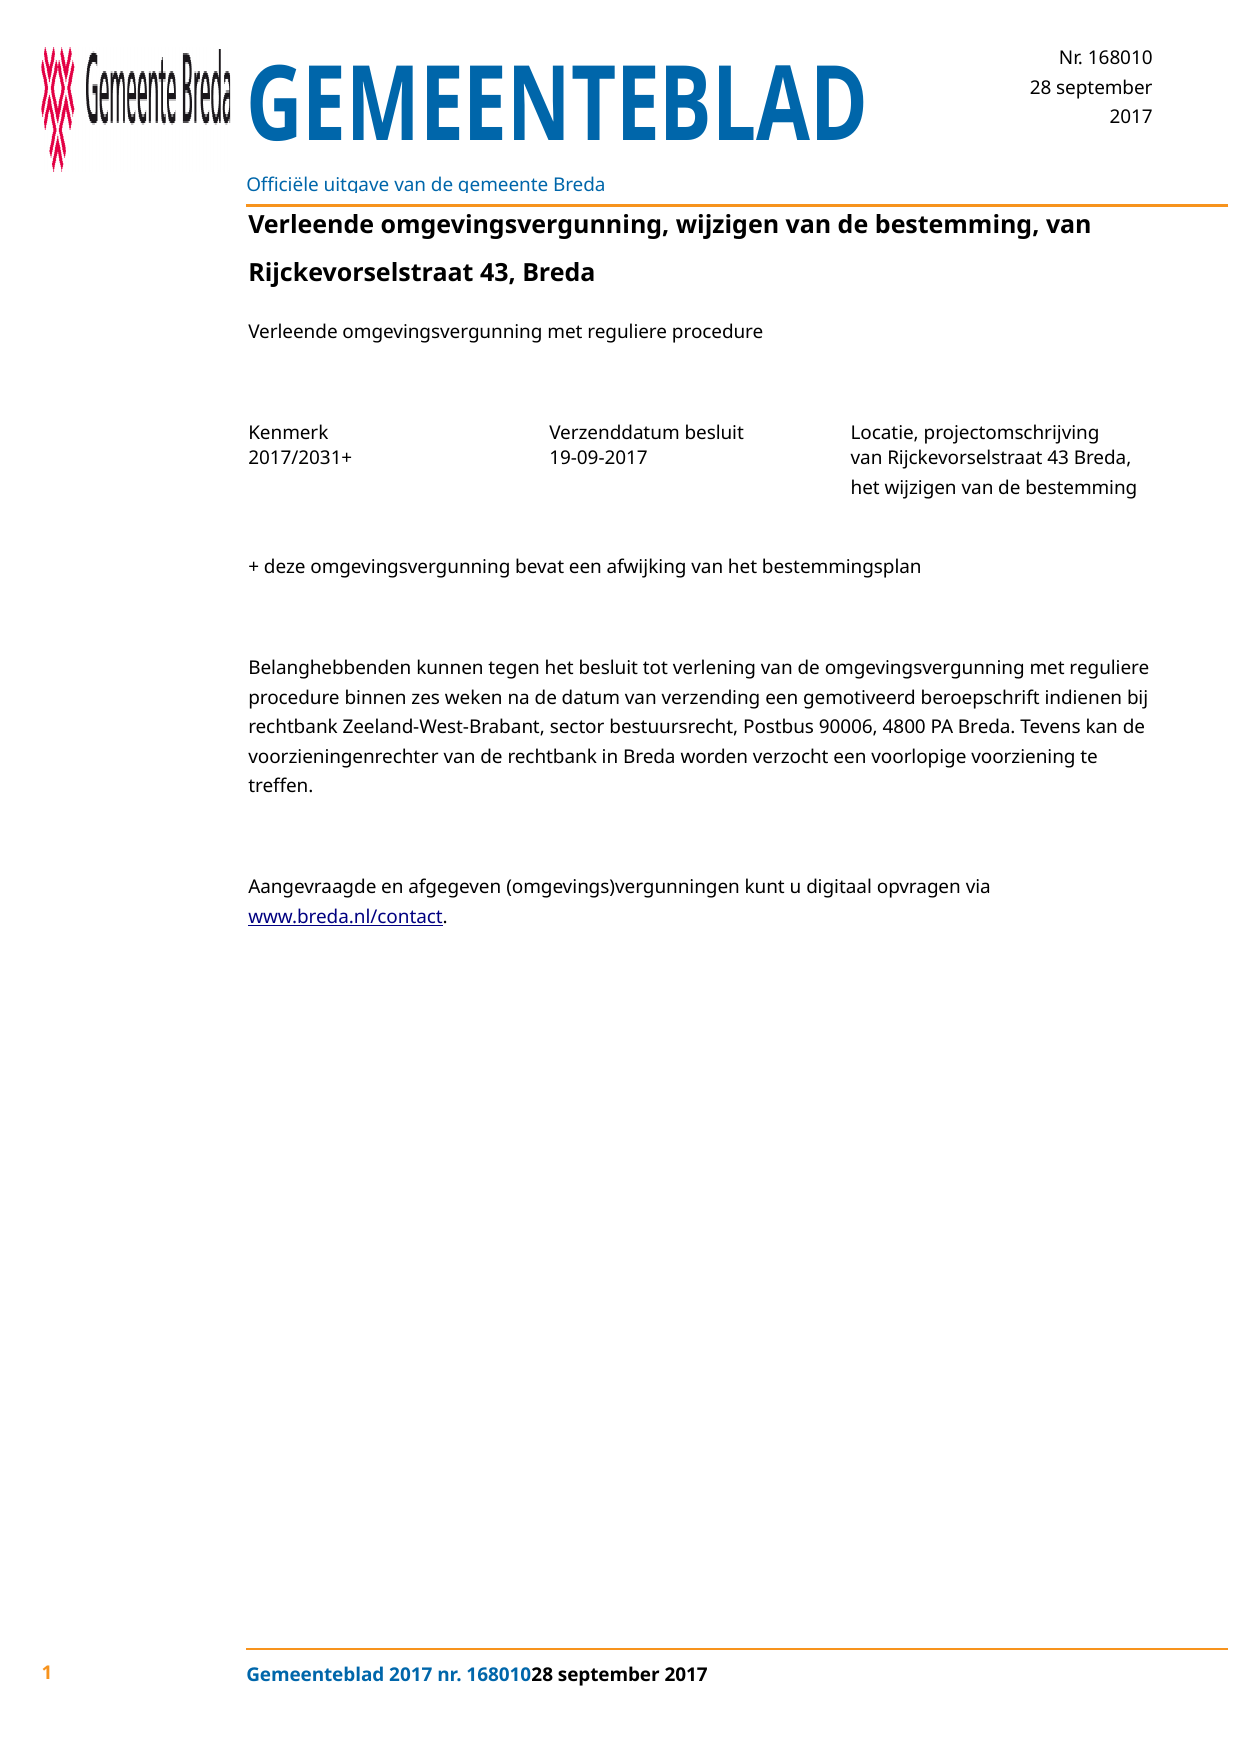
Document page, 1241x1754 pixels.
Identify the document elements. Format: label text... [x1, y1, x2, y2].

table_cell 19-09-2017 [549, 445, 850, 500]
picture [41, 47, 231, 172]
table_cell 2017/2031+ [248, 445, 549, 500]
text Belanghebbenden kunnen tegen het besluit tot verlening van de omgevingsvergunning met reguliere procedure binnen zes weken na de datum van verzending een gemotiveerd beroepschrift indienen bij rechtbank Zeeland-West-Brabant, sector bestuursrecht, Postbus 90006, 4800 PA Breda. Tevens kan de voorzieningenrechter van de rechtbank in Breda worden verzocht een voorlopige voorziening te treffen. [248, 654, 1152, 798]
text Verleende omgevingsvergunning met reguliere procedure [248, 318, 1152, 344]
text + deze omgevingsvergunning bevat een afwijking van het bestemmingsplan [248, 553, 1152, 579]
table_cell van Rijckevorselstraat 43 Breda, het wijzigen van de bestemming [850, 445, 1152, 500]
table_header Kenmerk [248, 419, 549, 444]
table_header Locatie, projectomschrijving [850, 419, 1152, 444]
text Aangevraagde en afgegeven (omgevings)vergunningen kunt u digitaal opvragen via www.breda.nl/contact. [248, 873, 1152, 929]
text Verleende omgevingsvergunning, wijzigen van de bestemming, van Rijckevorselstraat 43, Breda [248, 207, 1152, 288]
table_header Verzenddatum besluit [549, 419, 850, 444]
